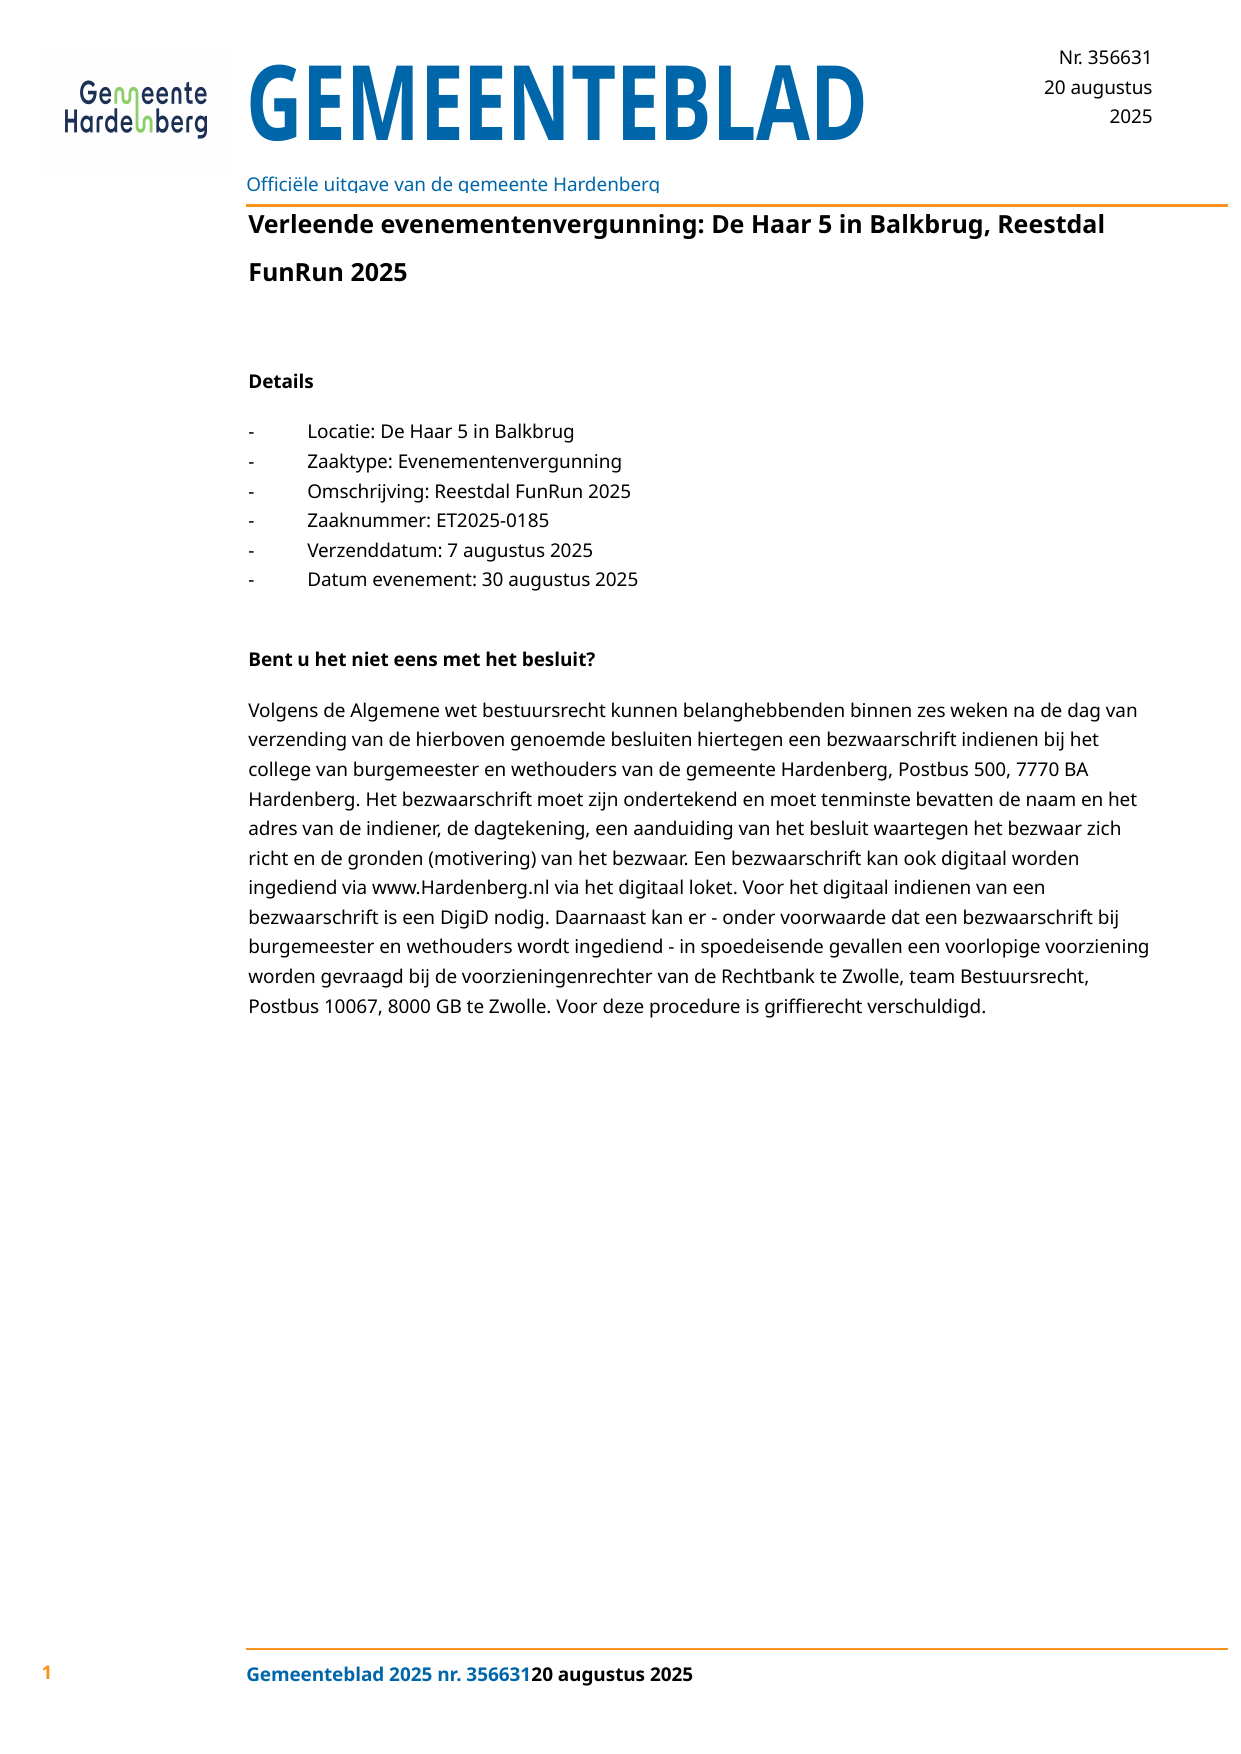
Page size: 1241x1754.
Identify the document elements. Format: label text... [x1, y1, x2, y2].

list Zaaktype: Evenementenvergunning [248, 448, 1152, 474]
text Verleende evenementenvergunning: De Haar 5 in Balkbrug, Reestdal FunRun 2025 [248, 207, 1152, 288]
text Volgens de Algemene wet bestuursrecht kunnen belanghebbenden binnen zes weken na de dag van verzending van de hierboven genoemde besluiten hiertegen een bezwaarschrift indienen bij het college van burgemeester en wethouders van de gemeente Hardenberg, Postbus 500, 7770 BA Hardenberg. Het bezwaarschrift moet zijn ondertekend en moet tenminste bevatten de naam en het adres van de indiener, de dagtekening, een aanduiding van het besluit waartegen het bezwaar zich richt en de gronden (motivering) van het bezwaar. Een bezwaarschrift kan ook digitaal worden ingediend via www.Hardenberg.nl via het digitaal loket. Voor het digitaal indienen van een bezwaarschrift is een DigiD nodig. Daarnaast kan er - onder voorwaarde dat een bezwaarschrift bij burgemeester en wethouders wordt ingediend - in spoedeisende gevallen een voorlopige voorziening worden gevraagd bij de voorzieningenrechter van de Rechtbank te Zwolle, team Bestuursrecht, Postbus 10067, 8000 GB te Zwolle. Voor deze procedure is griffierecht verschuldigd. [248, 697, 1152, 1019]
list Omschrijving: Reestdal FunRun 2025 [248, 478, 1152, 504]
text Bent u het niet eens met het besluit? [248, 647, 1152, 672]
list Verzenddatum: 7 augustus 2025 [248, 537, 1152, 563]
picture [41, 47, 231, 172]
list Datum evenement: 30 augustus 2025 [248, 567, 1152, 592]
text Details [248, 368, 1152, 394]
list Zaaknummer: ET2025-0185 [248, 507, 1152, 533]
list Locatie: De Haar 5 in Balkbrug [248, 419, 1152, 444]
